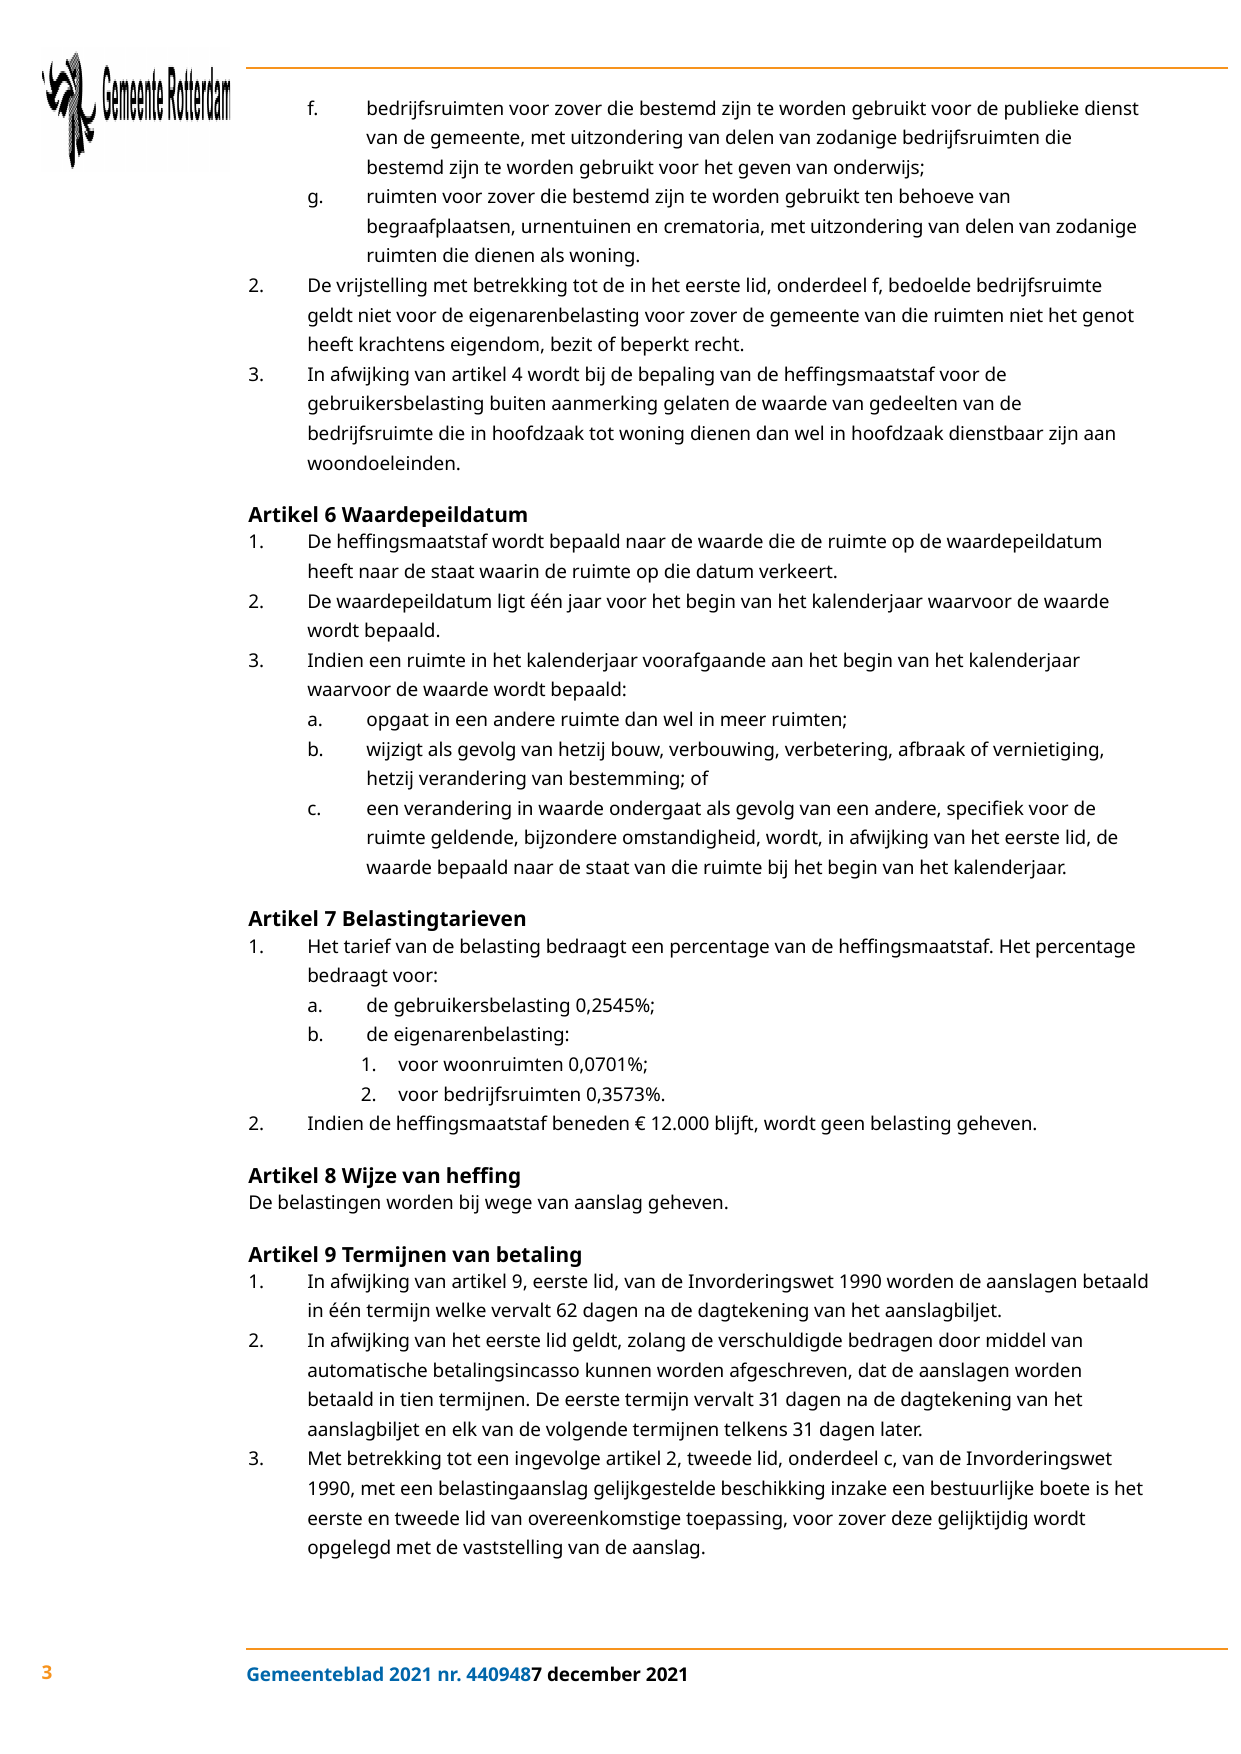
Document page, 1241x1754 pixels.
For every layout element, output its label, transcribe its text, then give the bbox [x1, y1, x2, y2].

list de gebruikersbelasting 0,2545%; [307, 992, 1152, 1018]
text Artikel 9 Termijnen van betaling [248, 1240, 1152, 1268]
list In afwijking van het eerste lid geldt, zolang de verschuldigde bedragen door middel van automatische betalingsincasso kunnen worden afgeschreven, dat de aanslagen worden betaald in tien termijnen. De eerste termijn vervalt 31 dagen na de dagtekening van het aanslagbiljet en elk van de volgende termijnen telkens 31 dagen later. [248, 1327, 1152, 1442]
list Indien een ruimte in het kalenderjaar voorafgaande aan het begin van het kalenderjaar waarvoor de waarde wordt bepaald: [248, 647, 1152, 702]
list De waardepeildatum ligt één jaar voor het begin van het kalenderjaar waarvoor de waarde wordt bepaald. [248, 588, 1152, 643]
list opgaat in een andere ruimte dan wel in meer ruimten; [307, 706, 1152, 732]
list een verandering in waarde ondergaat als gevolg van een andere, specifiek voor de ruimte geldende, bijzondere omstandigheid, wordt, in afwijking van het eerste lid, de waarde bepaald naar de staat van die ruimte bij het begin van het kalenderjaar. [307, 795, 1152, 880]
list In afwijking van artikel 4 wordt bij de bepaling van de heffingsmaatstaf voor de gebruikersbelasting buiten aanmerking gelaten de waarde van gedeelten van de bedrijfsruimte die in hoofdzaak tot woning dienen dan wel in hoofdzaak dienstbaar zijn aan woondoeleinden. [248, 361, 1152, 476]
list ruimten voor zover die bestemd zijn te worden gebruikt ten behoeve van begraafplaatsen, urnentuinen en crematoria, met uitzondering van delen van zodanige ruimten die dienen als woning. [307, 183, 1152, 268]
list bedrijfsruimten voor zover die bestemd zijn te worden gebruikt voor de publieke dienst van de gemeente, met uitzondering van delen van zodanige bedrijfsruimten die bestemd zijn te worden gebruikt voor het geven van onderwijs; [307, 95, 1152, 180]
list wijzigt als gevolg van hetzij bouw, verbouwing, verbetering, afbraak of vernietiging, hetzij verandering van bestemming; of [307, 736, 1152, 791]
list Indien de heffingsmaatstaf beneden € 12.000 blijft, wordt geen belasting geheven. [248, 1110, 1152, 1136]
list de eigenarenbelasting: [307, 1022, 1152, 1047]
list Het tarief van de belasting bedraagt een percentage van de heffingsmaatstaf. Het percentage bedraagt voor: [248, 933, 1152, 988]
list De vrijstelling met betrekking tot de in het eerste lid, onderdeel f, bedoelde bedrijfsruimte geldt niet voor de eigenarenbelasting voor zover de gemeente van die ruimten niet het genot heeft krachtens eigendom, bezit of beperkt recht. [248, 272, 1152, 357]
list Met betrekking tot een ingevolge artikel 2, tweede lid, onderdeel c, van de Invorderingswet 1990, met een belastingaanslag gelijkgestelde beschikking inzake een bestuurlijke boete is het eerste en tweede lid van overeenkomstige toepassing, voor zover deze gelijktijdig wordt opgelegd met de vaststelling van de aanslag. [248, 1446, 1152, 1560]
list De heffingsmaatstaf wordt bepaald naar de waarde die de ruimte op de waardepeildatum heeft naar de staat waarin de ruimte op die datum verkeert. [248, 529, 1152, 584]
text Artikel 7 Belastingtarieven [248, 904, 1152, 933]
text Artikel 8 Wijze van heffing [248, 1161, 1152, 1189]
list In afwijking van artikel 9, eerste lid, van de Invorderingswet 1990 worden de aanslagen betaald in één termijn welke vervalt 62 dagen na de dagtekening van het aanslagbiljet. [248, 1268, 1152, 1323]
text Artikel 6 Waardepeildatum [248, 500, 1152, 529]
list voor woonruimten 0,0701%; [361, 1051, 1152, 1077]
list voor bedrijfsruimten 0,3573%. [361, 1081, 1152, 1107]
text De belastingen worden bij wege van aanslag geheven. [248, 1189, 1152, 1215]
picture [41, 47, 231, 172]
